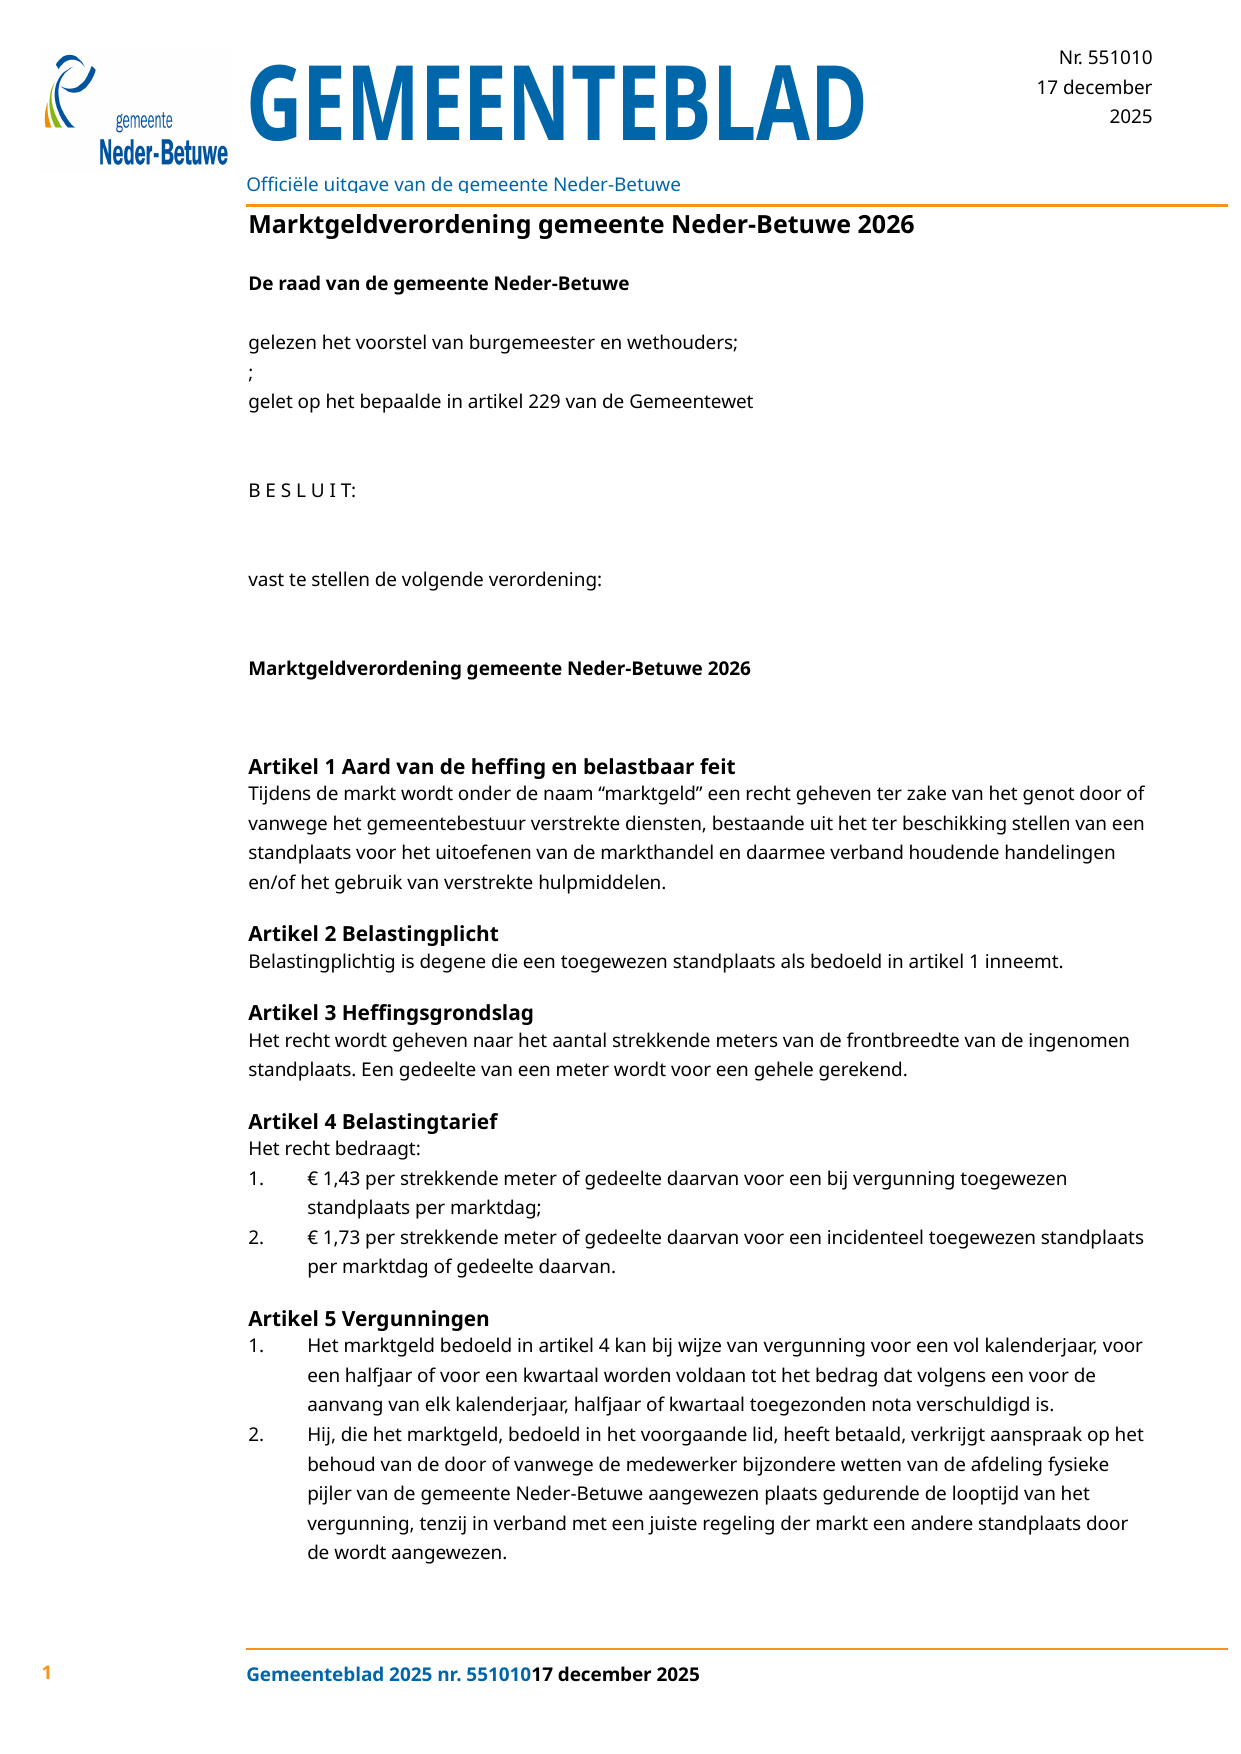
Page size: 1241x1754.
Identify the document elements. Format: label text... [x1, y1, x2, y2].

list Hij, die het marktgeld, bedoeld in het voorgaande lid, heeft betaald, verkrijgt aanspraak op het behoud van de door of vanwege de medewerker bijzondere wetten van de afdeling fysieke pijler van de gemeente Neder-Betuwe aangewezen plaats gedurende de looptijd van het vergunning, tenzij in verband met een juiste regeling der markt een andere standplaats door de wordt aangewezen. [248, 1421, 1152, 1565]
picture [41, 47, 231, 172]
text De raad van de gemeente Neder-Betuwe [248, 270, 1152, 296]
text ; [248, 359, 1152, 385]
text vast te stellen de volgende verordening: [248, 566, 1152, 592]
text Artikel 3 Heffingsgrondslag [248, 998, 1152, 1027]
text Het recht wordt geheven naar het aantal strekkende meters van de frontbreedte van de ingenomen standplaats. Een gedeelte van een meter wordt voor een gehele gerekend. [248, 1027, 1152, 1082]
text Het recht bedraagt: [248, 1135, 1152, 1161]
list € 1,73 per strekkende meter of gedeelte daarvan voor een incidenteel toegewezen standplaats per marktdag of gedeelte daarvan. [248, 1224, 1152, 1279]
text Marktgeldverordening gemeente Neder-Betuwe 2026 [248, 207, 1152, 241]
text gelezen het voorstel van burgemeester en wethouders; [248, 329, 1152, 355]
text Marktgeldverordening gemeente Neder-Betuwe 2026 [248, 655, 1152, 681]
text Artikel 4 Belastingtarief [248, 1107, 1152, 1135]
text Tijdens de markt wordt onder de naam “marktgeld” een recht geheven ter zake van het genot door of vanwege het gemeentebestuur verstrekte diensten, bestaande uit het ter beschikking stellen van een standplaats voor het uitoefenen van de markthandel en daarmee verband houdende handelingen en/of het gebruik van verstrekte hulpmiddelen. [248, 780, 1152, 895]
text Artikel 2 Belastingplicht [248, 919, 1152, 948]
list Het marktgeld bedoeld in artikel 4 kan bij wijze van vergunning voor een vol kalenderjaar, voor een halfjaar of voor een kwartaal worden voldaan tot het bedrag dat volgens een voor de aanvang van elk kalenderjaar, halfjaar of kwartaal toegezonden nota verschuldigd is. [248, 1332, 1152, 1417]
text Belastingplichtig is degene die een toegewezen standplaats als bedoeld in artikel 1 inneemt. [248, 948, 1152, 974]
text Artikel 5 Vergunningen [248, 1304, 1152, 1332]
list € 1,43 per strekkende meter of gedeelte daarvan voor een bij vergunning toegewezen standplaats per marktdag; [248, 1165, 1152, 1220]
text Artikel 1 Aard van de heffing en belastbaar feit [248, 752, 1152, 780]
text B E S L U I T: [248, 477, 1152, 503]
text gelet op het bepaalde in artikel 229 van de Gemeentewet [248, 389, 1152, 414]
